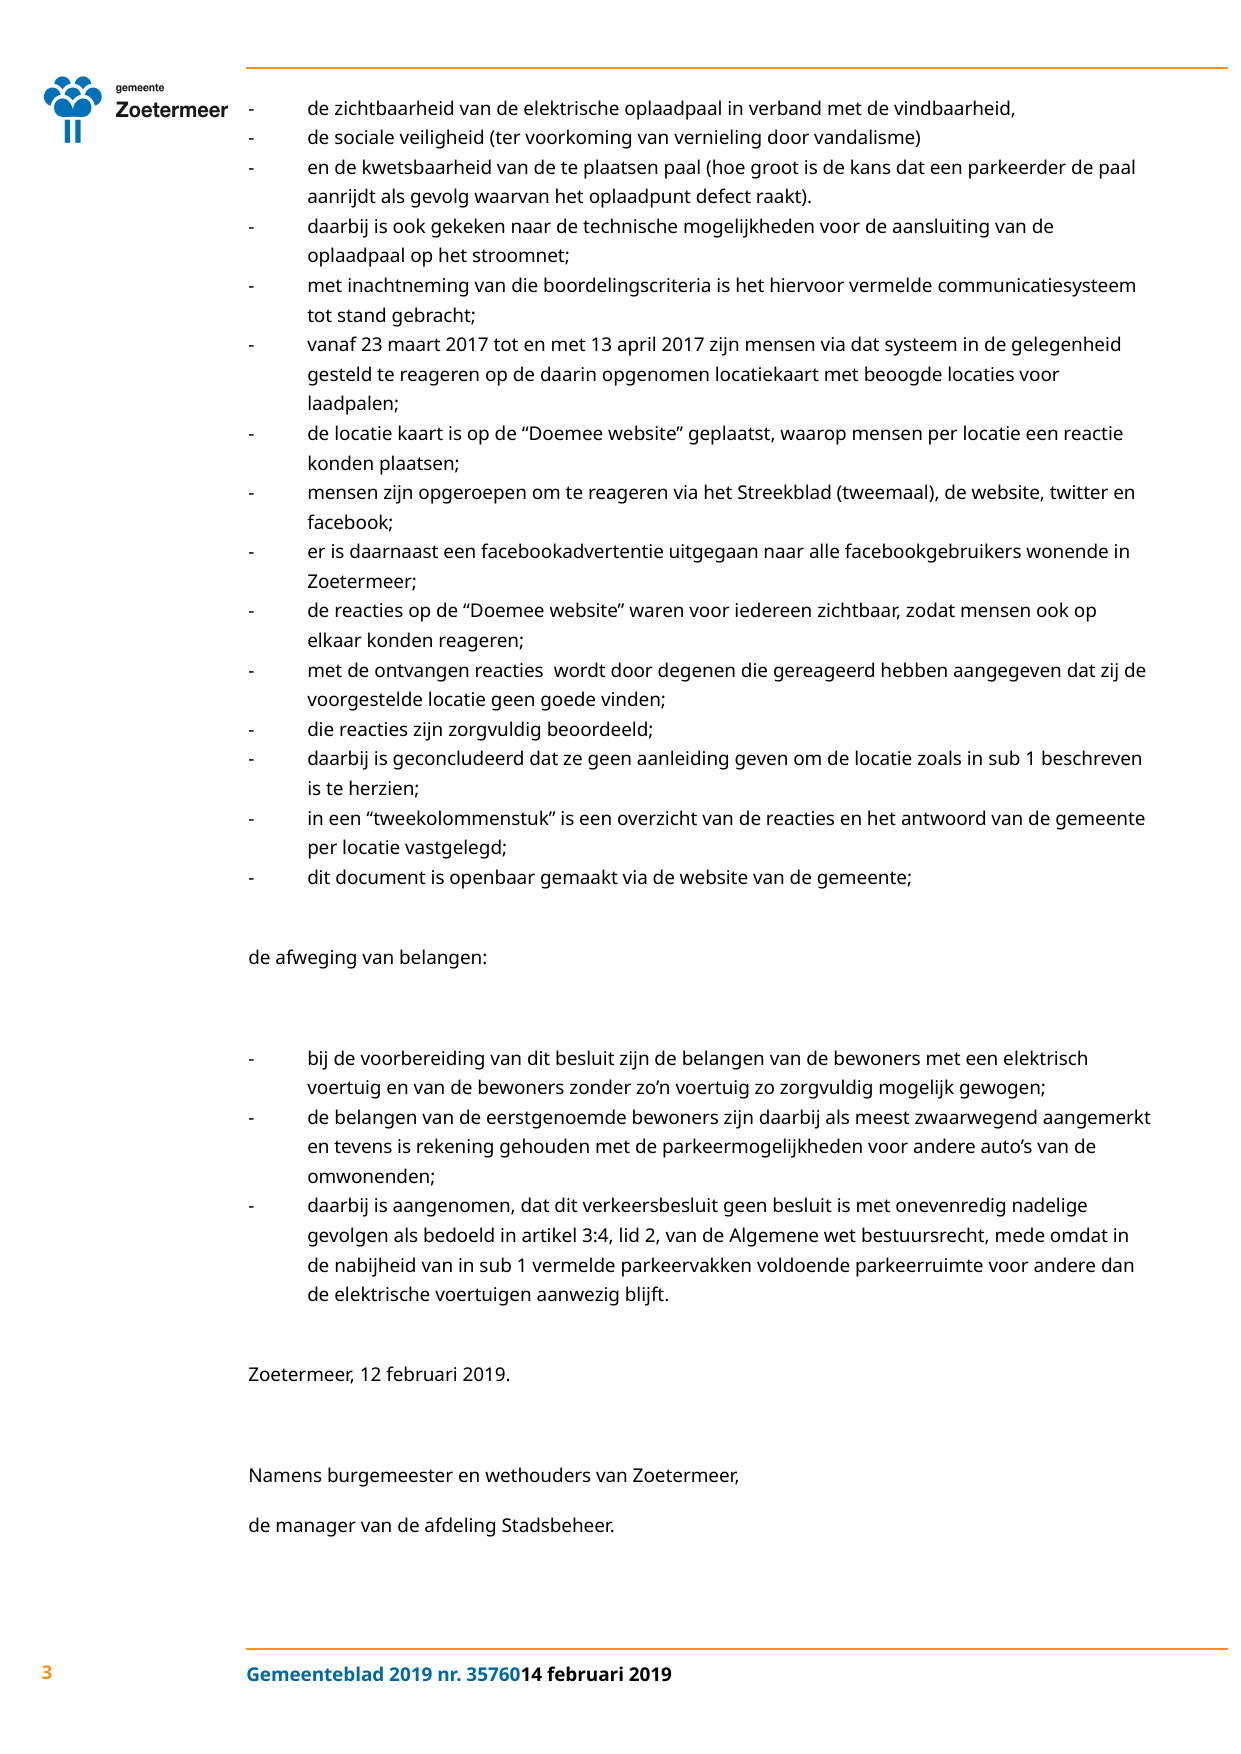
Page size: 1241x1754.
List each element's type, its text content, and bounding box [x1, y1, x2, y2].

text Zoetermeer, 12 februari 2019. [248, 1361, 1152, 1387]
list de belangen van de eerstgenoemde bewoners zijn daarbij als meest zwaarwegend aangemerkt en tevens is rekening gehouden met de parkeermogelijkheden voor andere auto’s van de omwonenden; [248, 1104, 1152, 1189]
text de afweging van belangen: [248, 944, 1152, 970]
list er is daarnaast een facebookadvertentie uitgegaan naar alle facebookgebruikers wonende in Zoetermeer; [248, 538, 1152, 594]
picture [41, 47, 231, 172]
list daarbij is ook gekeken naar de technische mogelijkheden voor de aansluiting van de oplaadpaal op het stroomnet; [248, 213, 1152, 268]
text de manager van de afdeling Stadsbeheer. [248, 1513, 1152, 1538]
list de sociale veiligheid (ter voorkoming van vernieling door vandalisme) [248, 124, 1152, 150]
list die reacties zijn zorgvuldig beoordeeld; [248, 716, 1152, 742]
list vanaf 23 maart 2017 tot en met 13 april 2017 zijn mensen via dat systeem in de gelegenheid gesteld te reageren op de daarin opgenomen locatiekaart met beoogde locaties voor laadpalen; [248, 331, 1152, 416]
list mensen zijn opgeroepen om te reageren via het Streekblad (tweemaal), de website, twitter en facebook; [248, 479, 1152, 535]
list daarbij is aangenomen, dat dit verkeersbesluit geen besluit is met onevenredig nadelige gevolgen als bedoeld in artikel 3:4, lid 2, van de Algemene wet bestuursrecht, mede omdat in de nabijheid van in sub 1 vermelde parkeervakken voldoende parkeerruimte voor andere dan de elektrische voertuigen aanwezig blijft. [248, 1193, 1152, 1307]
list met inachtneming van die boordelingscriteria is het hiervoor vermelde communicatiesysteem tot stand gebracht; [248, 272, 1152, 328]
list in een “tweekolommenstuk” is een overzicht van de reacties en het antwoord van de gemeente per locatie vastgelegd; [248, 805, 1152, 860]
list en de kwetsbaarheid van de te plaatsen paal (hoe groot is de kans dat een parkeerder de paal aanrijdt als gevolg waarvan het oplaadpunt defect raakt). [248, 154, 1152, 209]
text Namens burgemeester en wethouders van Zoetermeer, [248, 1462, 1152, 1488]
list dit document is openbaar gemaakt via de website van de gemeente; [248, 864, 1152, 890]
list bij de voorbereiding van dit besluit zijn de belangen van de bewoners met een elektrisch voertuig en van de bewoners zonder zo’n voertuig zo zorgvuldig mogelijk gewogen; [248, 1045, 1152, 1100]
list met de ontvangen reacties wordt door degenen die gereageerd hebben aangegeven dat zij de voorgestelde locatie geen goede vinden; [248, 657, 1152, 712]
list de reacties op de “Doemee website” waren voor iedereen zichtbaar, zodat mensen ook op elkaar konden reageren; [248, 598, 1152, 653]
list daarbij is geconcludeerd dat ze geen aanleiding geven om de locatie zoals in sub 1 beschreven is te herzien; [248, 746, 1152, 801]
list de locatie kaart is op de “Doemee website” geplaatst, waarop mensen per locatie een reactie konden plaatsen; [248, 420, 1152, 476]
list de zichtbaarheid van de elektrische oplaadpaal in verband met de vindbaarheid, [248, 95, 1152, 121]
